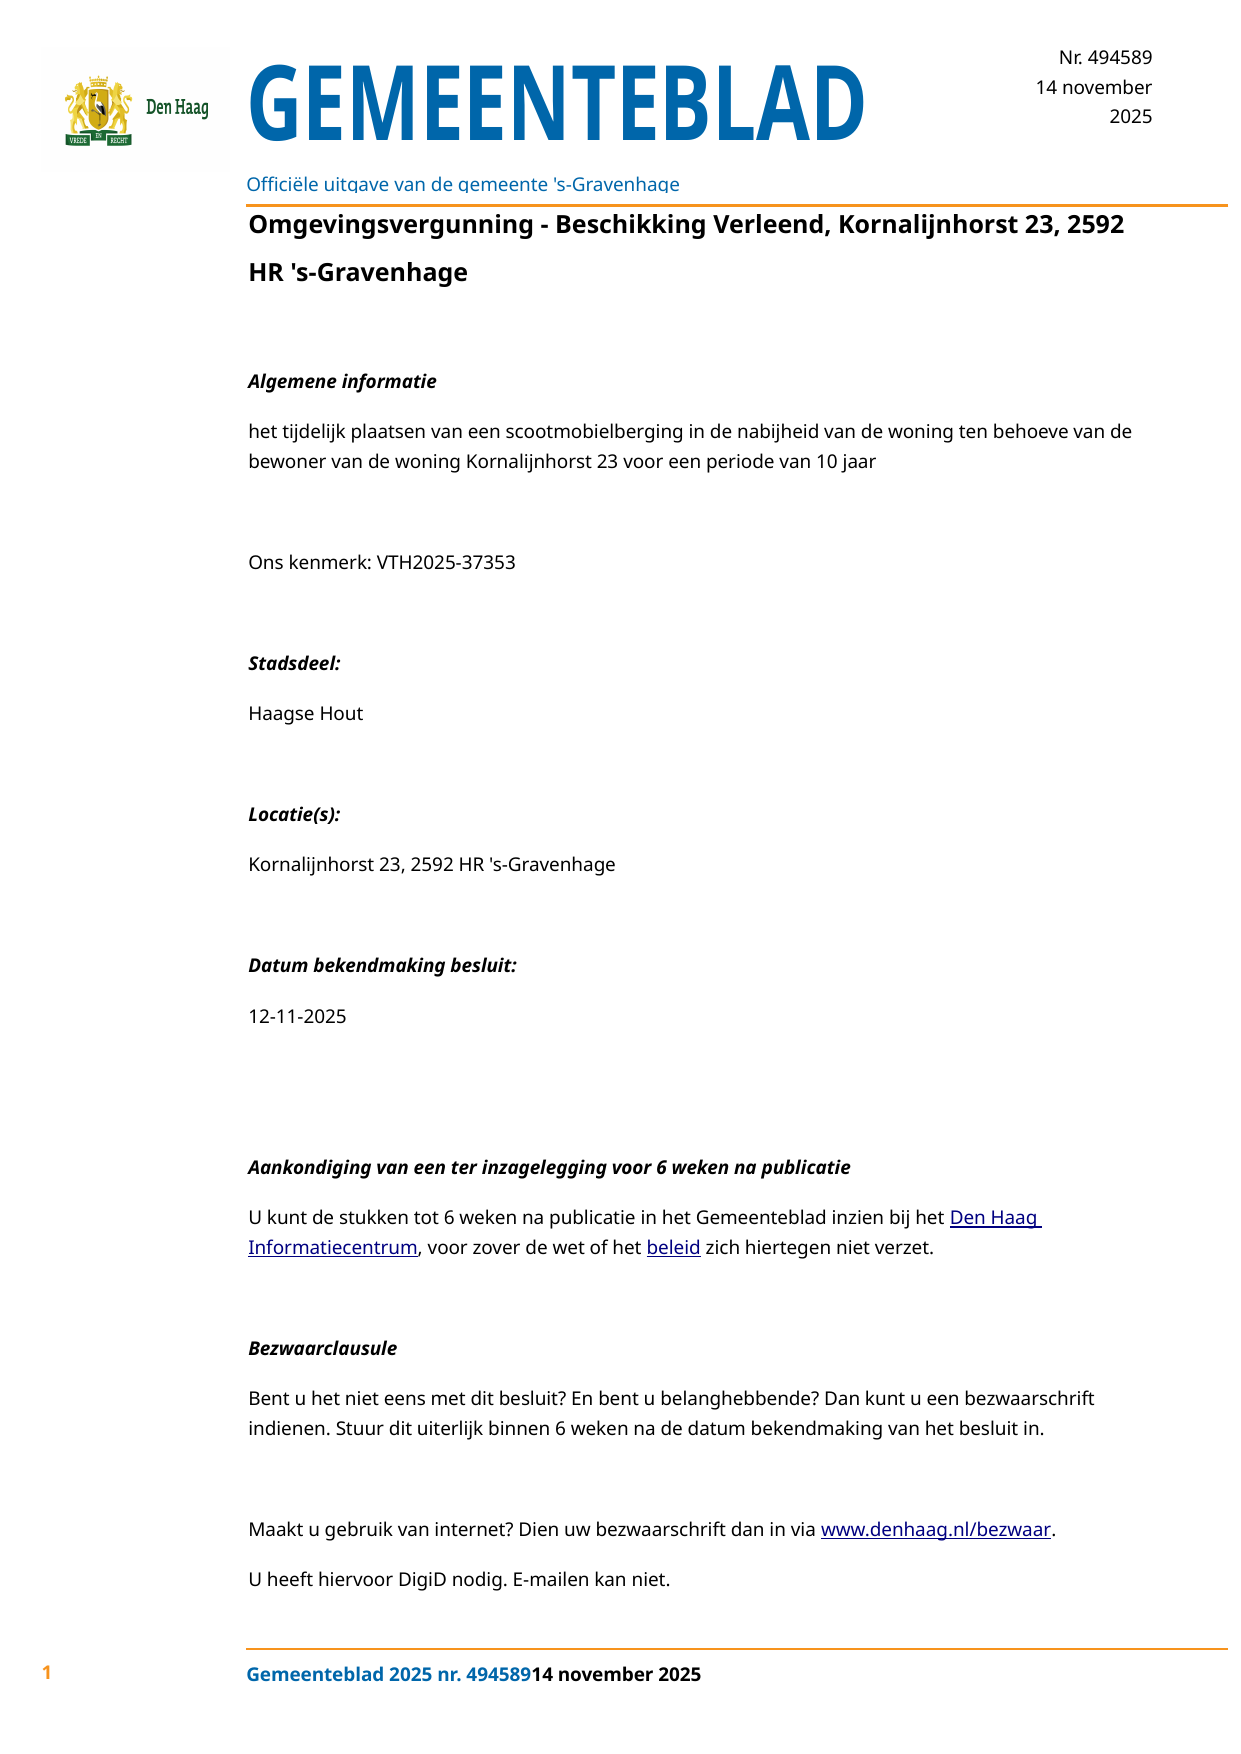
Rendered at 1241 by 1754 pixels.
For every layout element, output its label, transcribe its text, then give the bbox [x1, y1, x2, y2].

text Bent u het niet eens met dit besluit? En bent u belanghebbende? Dan kunt u een bezwaarschrift indienen. Stuur dit uiterlijk binnen 6 weken na de datum bekendmaking van het besluit in. [248, 1385, 1152, 1441]
text Maakt u gebruik van internet? Dien uw bezwaarschrift dan in via www.denhaag.nl/bezwaar. [248, 1516, 1152, 1542]
text U kunt de stukken tot 6 weken na publicatie in het Gemeenteblad inzien bij het Den Haag Informatiecentrum, voor zover de wet of het beleid zich hiertegen niet verzet. [248, 1204, 1152, 1260]
text Haagse Hout [248, 700, 1152, 726]
picture [41, 47, 231, 172]
text Aankondiging van een ter inzagelegging voor 6 weken na publicatie [248, 1154, 1152, 1180]
text Ons kenmerk: VTH2025-37353 [248, 549, 1152, 575]
text U heeft hiervoor DigiD nodig. E-mailen kan niet. [248, 1566, 1152, 1592]
text Datum bekendmaking besluit: [248, 952, 1152, 978]
text Stadsdeel: [248, 650, 1152, 676]
text 12-11-2025 [248, 1003, 1152, 1029]
text Locatie(s): [248, 801, 1152, 827]
text Kornalijnhorst 23, 2592 HR 's-Gravenhage [248, 852, 1152, 877]
text Bezwaarclausule [248, 1335, 1152, 1361]
text het tijdelijk plaatsen van een scootmobielberging in de nabijheid van de woning ten behoeve van de bewoner van de woning Kornalijnhorst 23 voor een periode van 10 jaar [248, 419, 1152, 474]
text Omgevingsvergunning - Beschikking Verleend, Kornalijnhorst 23, 2592 HR 's-Gravenhage [248, 207, 1152, 288]
text Algemene informatie [248, 368, 1152, 394]
